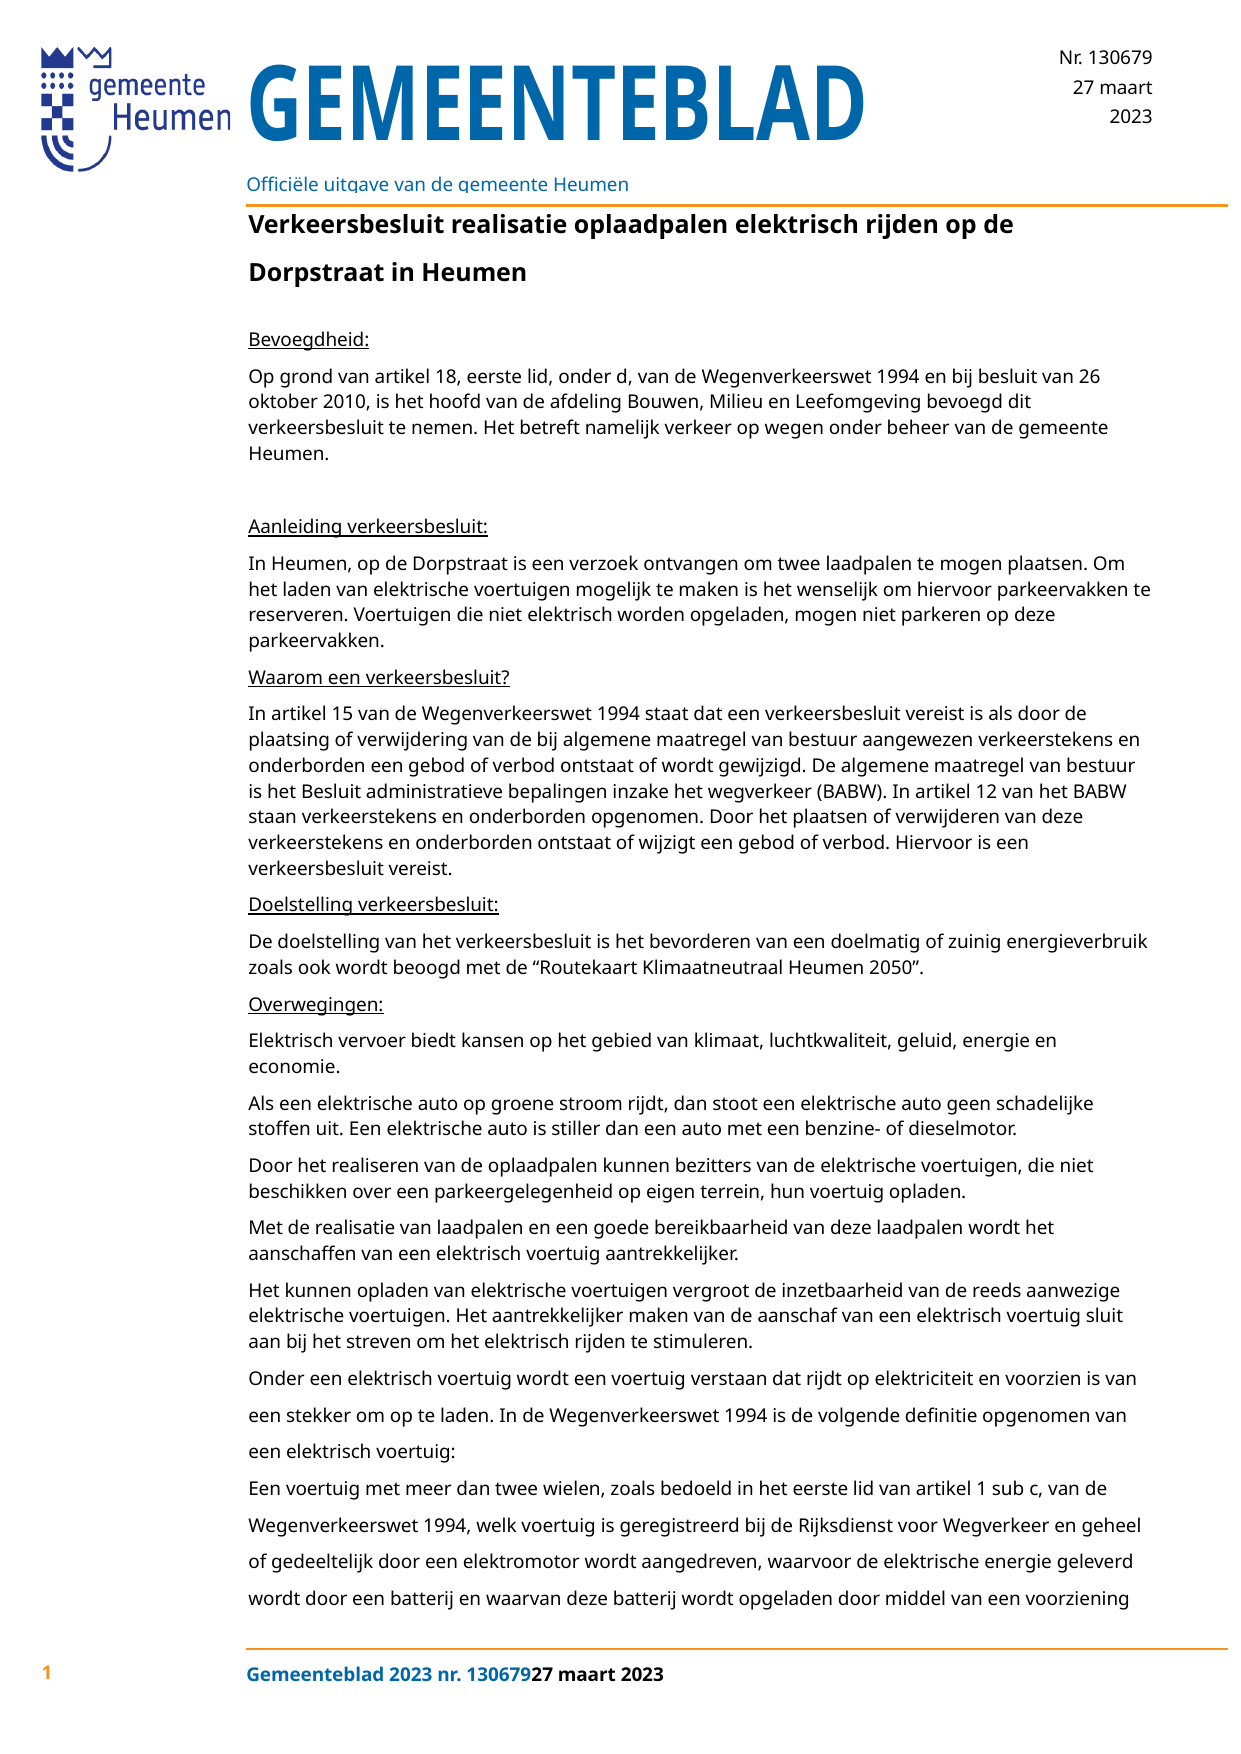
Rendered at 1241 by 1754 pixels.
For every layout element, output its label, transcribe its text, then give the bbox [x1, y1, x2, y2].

text Op grond van artikel 18, eerste lid, onder d, van de Wegenverkeerswet 1994 en bij besluit van 26 oktober 2010, is het hoofd van de afdeling Bouwen, Milieu en Leefomgeving bevoegd dit verkeersbesluit te nemen. Het betreft namelijk verkeer op wegen onder beheer van de gemeente Heumen. [248, 363, 1152, 466]
text Het kunnen opladen van elektrische voertuigen vergroot de inzetbaarheid van de reeds aanwezige elektrische voertuigen. Het aantrekkelijker maken van de aanschaf van een elektrisch voertuig sluit aan bij het streven om het elektrisch rijden te stimuleren. [248, 1277, 1152, 1354]
text Met de realisatie van laadpalen en een goede bereikbaarheid van deze laadpalen wordt het aanschaffen van een elektrisch voertuig aantrekkelijker. [248, 1214, 1152, 1266]
text In artikel 15 van de Wegenverkeerswet 1994 staat dat een verkeersbesluit vereist is als door de plaatsing of verwijdering van de bij algemene maatregel van bestuur aangewezen verkeerstekens en onderborden een gebod of verbod ontstaat of wordt gewijzigd. De algemene maatregel van bestuur is het Besluit administratieve bepalingen inzake het wegverkeer (BABW). In artikel 12 van het BABW staan verkeerstekens en onderborden opgenomen. Door het plaatsen of verwijderen van deze verkeerstekens en onderborden ontstaat of wijzigt een gebod of verbod. Hiervoor is een verkeersbesluit vereist. [248, 701, 1152, 881]
text Elektrisch vervoer biedt kansen op het gebied van klimaat, luchtkwaliteit, geluid, energie en economie. [248, 1027, 1152, 1079]
text Verkeersbesluit realisatie oplaadpalen elektrisch rijden op de Dorpstraat in Heumen [248, 207, 1152, 288]
text een elektrisch voertuig: [248, 1438, 1152, 1464]
text Wegenverkeerswet 1994, welk voertuig is geregistreerd bij de Rijksdienst voor Wegverkeer en geheel [248, 1512, 1152, 1537]
text Aanleiding verkeersbesluit: [248, 513, 1152, 539]
picture [41, 47, 231, 172]
text Waarom een verkeersbesluit? [248, 664, 1152, 690]
text wordt door een batterij en waarvan deze batterij wordt opgeladen door middel van een voorziening [248, 1585, 1152, 1611]
text Door het realiseren van de oplaadpalen kunnen bezitters van de elektrische voertuigen, die niet beschikken over een parkeergelegenheid op eigen terrein, hun voertuig opladen. [248, 1152, 1152, 1204]
text Een voertuig met meer dan twee wielen, zoals bedoeld in het eerste lid van artikel 1 sub c, van de [248, 1475, 1152, 1501]
text een stekker om op te laden. In de Wegenverkeerswet 1994 is de volgende definitie opgenomen van [248, 1402, 1152, 1427]
text Overwegingen: [248, 991, 1152, 1016]
text In Heumen, op de Dorpstraat is een verzoek ontvangen om twee laadpalen te mogen plaatsen. Om het laden van elektrische voertuigen mogelijk te maken is het wenselijk om hiervoor parkeervakken te reserveren. Voertuigen die niet elektrisch worden opgeladen, mogen niet parkeren op deze parkeervakken. [248, 550, 1152, 653]
text Als een elektrische auto op groene stroom rijdt, dan stoot een elektrische auto geen schadelijke stoffen uit. Een elektrische auto is stiller dan een auto met een benzine- of dieselmotor. [248, 1090, 1152, 1141]
text De doelstelling van het verkeersbesluit is het bevorderen van een doelmatig of zuinig energieverbruik zoals ook wordt beoogd met de “Routekaart Klimaatneutraal Heumen 2050”. [248, 928, 1152, 980]
text Onder een elektrisch voertuig wordt een voertuig verstaan dat rijdt op elektriciteit en voorzien is van [248, 1365, 1152, 1391]
text Bevoegdheid: [248, 326, 1152, 352]
text Doelstelling verkeersbesluit: [248, 892, 1152, 917]
text of gedeeltelijk door een elektromotor wordt aangedreven, waarvoor de elektrische energie geleverd [248, 1548, 1152, 1574]
